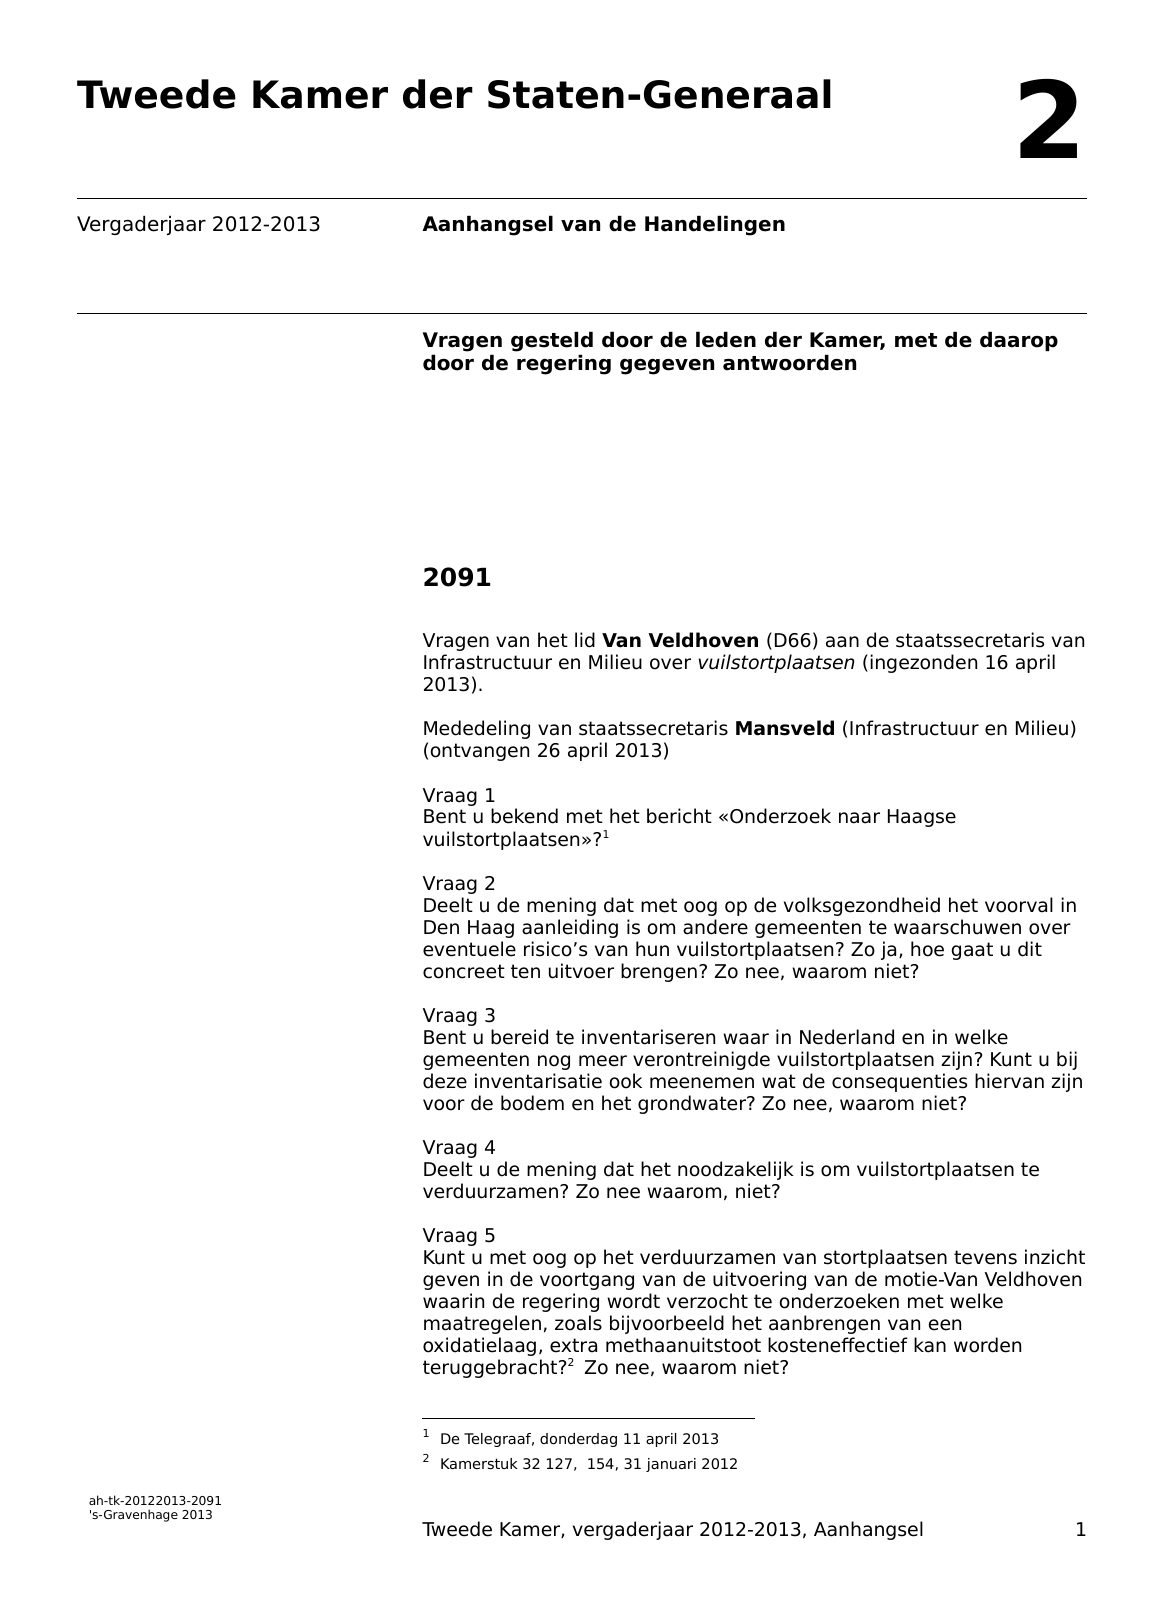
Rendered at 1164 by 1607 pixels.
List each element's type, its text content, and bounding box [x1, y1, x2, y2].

text Vraag 2 [422, 873, 1087, 894]
text Kamerstuk 32 127, 154, 31 januari 2012 [422, 1452, 1087, 1474]
table_cell [77, 314, 422, 375]
text ah-tk-20122013-2091 [88, 1494, 323, 1508]
text Kunt u met oog op het verduurzamen van stortplaatsen tevens inzicht geven in de voortgang van de uitvoering van de motie-Van Veldhoven waarin de regering wordt verzocht te onderzoeken met welke maatregelen, zoals bijvoorbeeld het aanbrengen van een oxidatielaag, extra methaanuitstoot kosteneffectief kan worden teruggebracht? Zo nee, waarom niet? [422, 1247, 1087, 1379]
text 's-Gravenhage 2013 [88, 1508, 323, 1522]
text Mededeling van staatssecretaris Mansveld (Infrastructuur en Milieu) (ontvangen 26 april 2013) [422, 718, 1087, 762]
table_header Tweede Kamer der Staten-Generaal [77, 59, 886, 198]
text Vraag 1 [422, 784, 1087, 806]
text Vraag 4 [422, 1137, 1087, 1159]
text Bent u bekend met het bericht «Onderzoek naar Haagse vuilstortplaatsen»? [422, 806, 1087, 850]
text 2091 [422, 563, 1087, 592]
table_cell Vragen gesteld door de leden der Kamer, met de daarop door de regering gegeven antwoorden [422, 314, 1087, 375]
table_header 2 [886, 59, 1087, 198]
text Vraag 3 [422, 1005, 1087, 1027]
text Deelt u de mening dat met oog op de volksgezondheid het voorval in Den Haag aanleiding is om andere gemeenten te waarschuwen over eventuele risico’s van hun vuilstortplaatsen? Zo ja, hoe gaat u dit concreet ten uitvoer brengen? Zo nee, waarom niet? [422, 894, 1087, 982]
text Vragen van het lid Van Veldhoven (D66) aan de staatssecretaris van Infrastructuur en Milieu over vuilstortplaatsen (ingezonden 16 april 2013). [422, 630, 1087, 696]
table_cell Aanhangsel van de Handelingen [422, 199, 1087, 313]
text Bent u bereid te inventariseren waar in Nederland en in welke gemeenten nog meer verontreinigde vuilstortplaatsen zijn? Kunt u bij deze inventarisatie ook meenemen wat de consequenties hiervan zijn voor de bodem en het grondwater? Zo nee, waarom niet? [422, 1027, 1087, 1114]
text Deelt u de mening dat het noodzakelijk is om vuilstortplaatsen te verduurzamen? Zo nee waarom, niet? [422, 1159, 1087, 1203]
text Vraag 5 [422, 1225, 1087, 1247]
table_cell Vergaderjaar 2012-2013 [77, 199, 422, 313]
text De Telegraaf, donderdag 11 april 2013 [422, 1427, 1087, 1449]
